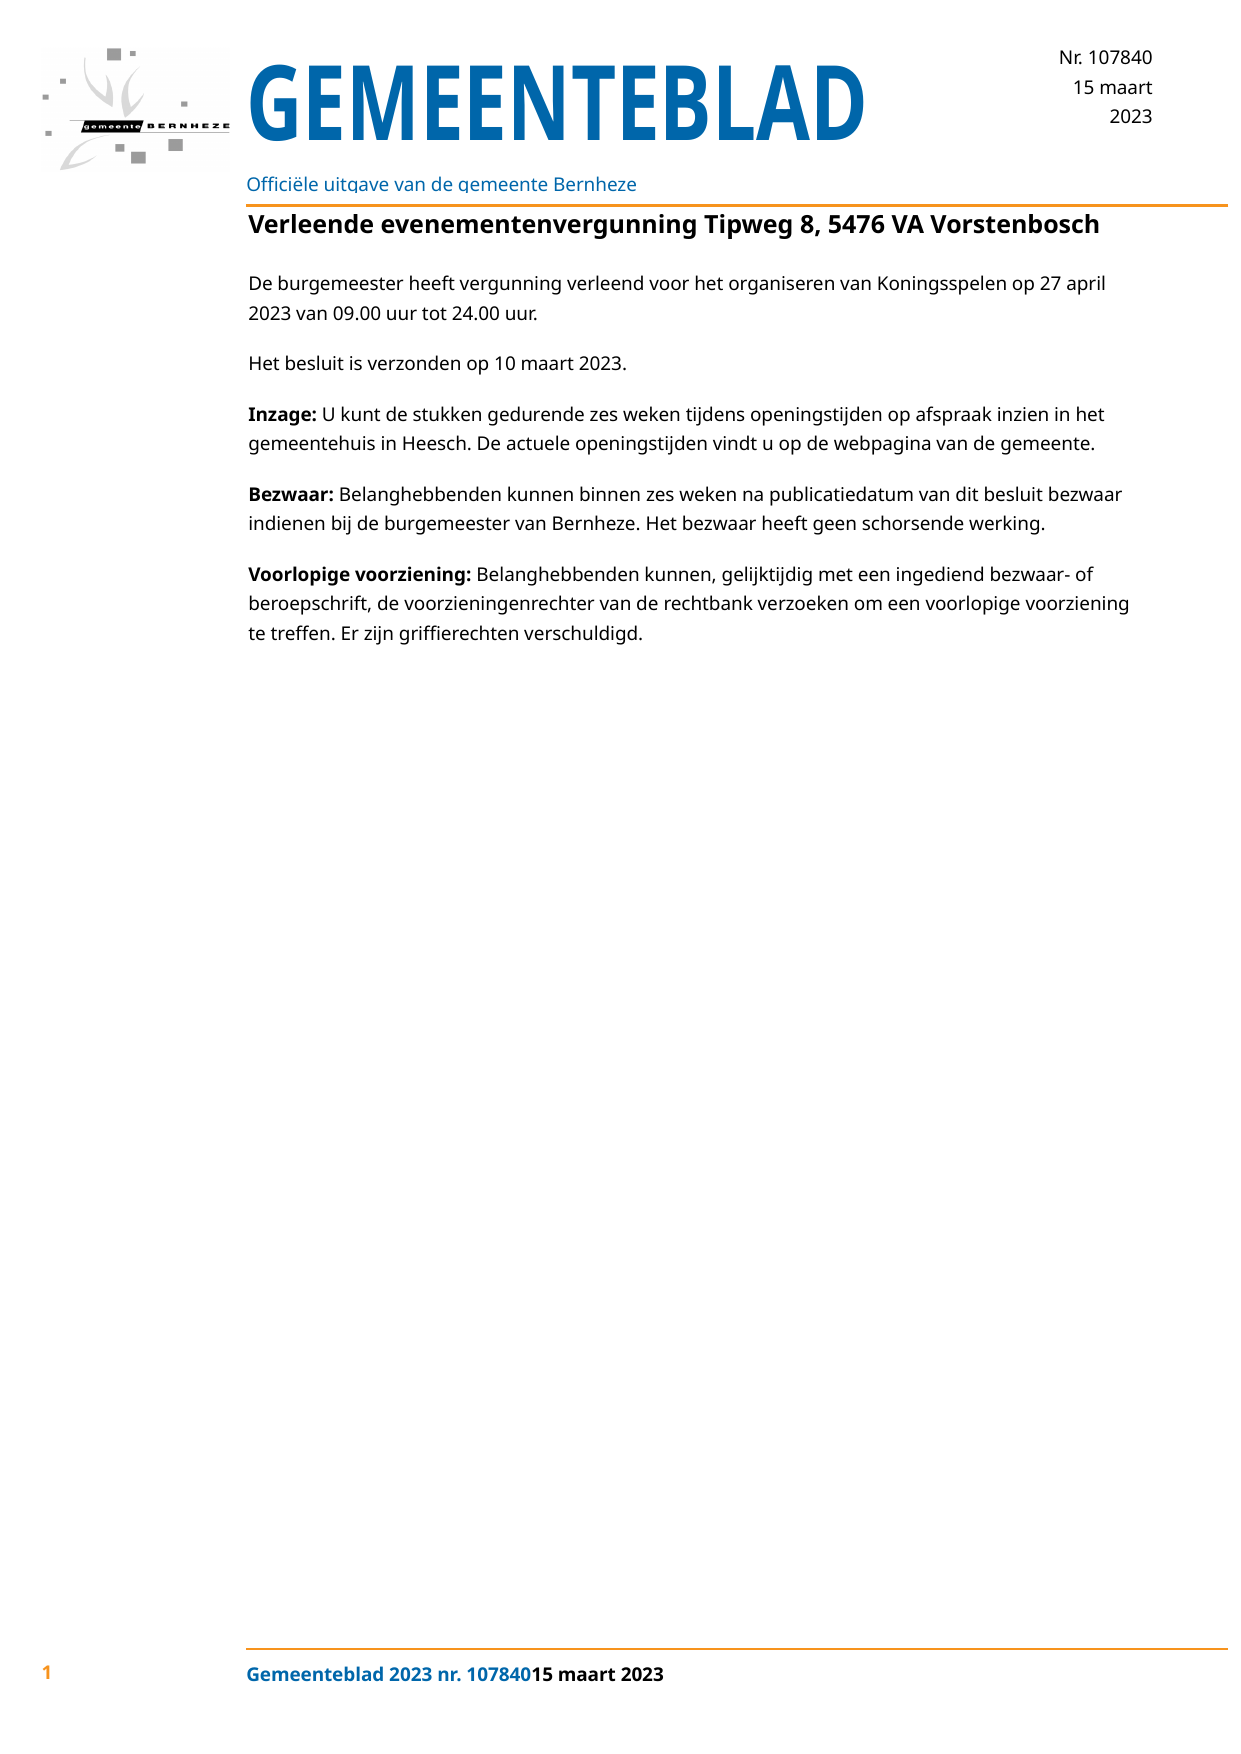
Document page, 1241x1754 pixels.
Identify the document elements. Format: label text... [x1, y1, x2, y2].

text De burgemeester heeft vergunning verleend voor het organiseren van Koningsspelen op 27 april 2023 van 09.00 uur tot 24.00 uur. [248, 270, 1152, 326]
picture [41, 47, 231, 172]
text Bezwaar: Belanghebbenden kunnen binnen zes weken na publicatiedatum van dit besluit bezwaar indienen bij de burgemeester van Bernheze. Het bezwaar heeft geen schorsende werking. [248, 481, 1152, 536]
text Voorlopige voorziening: Belanghebbenden kunnen, gelijktijdig met een ingediend bezwaar- of beroepschrift, de voorzieningenrechter van de rechtbank verzoeken om een voorlopige voorziening te treffen. Er zijn griffierechten verschuldigd. [248, 561, 1152, 646]
text Inzage: U kunt de stukken gedurende zes weken tijdens openingstijden op afspraak inzien in het gemeentehuis in Heesch. De actuele openingstijden vindt u op de webpagina van de gemeente. [248, 401, 1152, 456]
text Het besluit is verzonden op 10 maart 2023. [248, 350, 1152, 376]
text Verleende evenementenvergunning Tipweg 8, 5476 VA Vorstenbosch [248, 207, 1152, 241]
